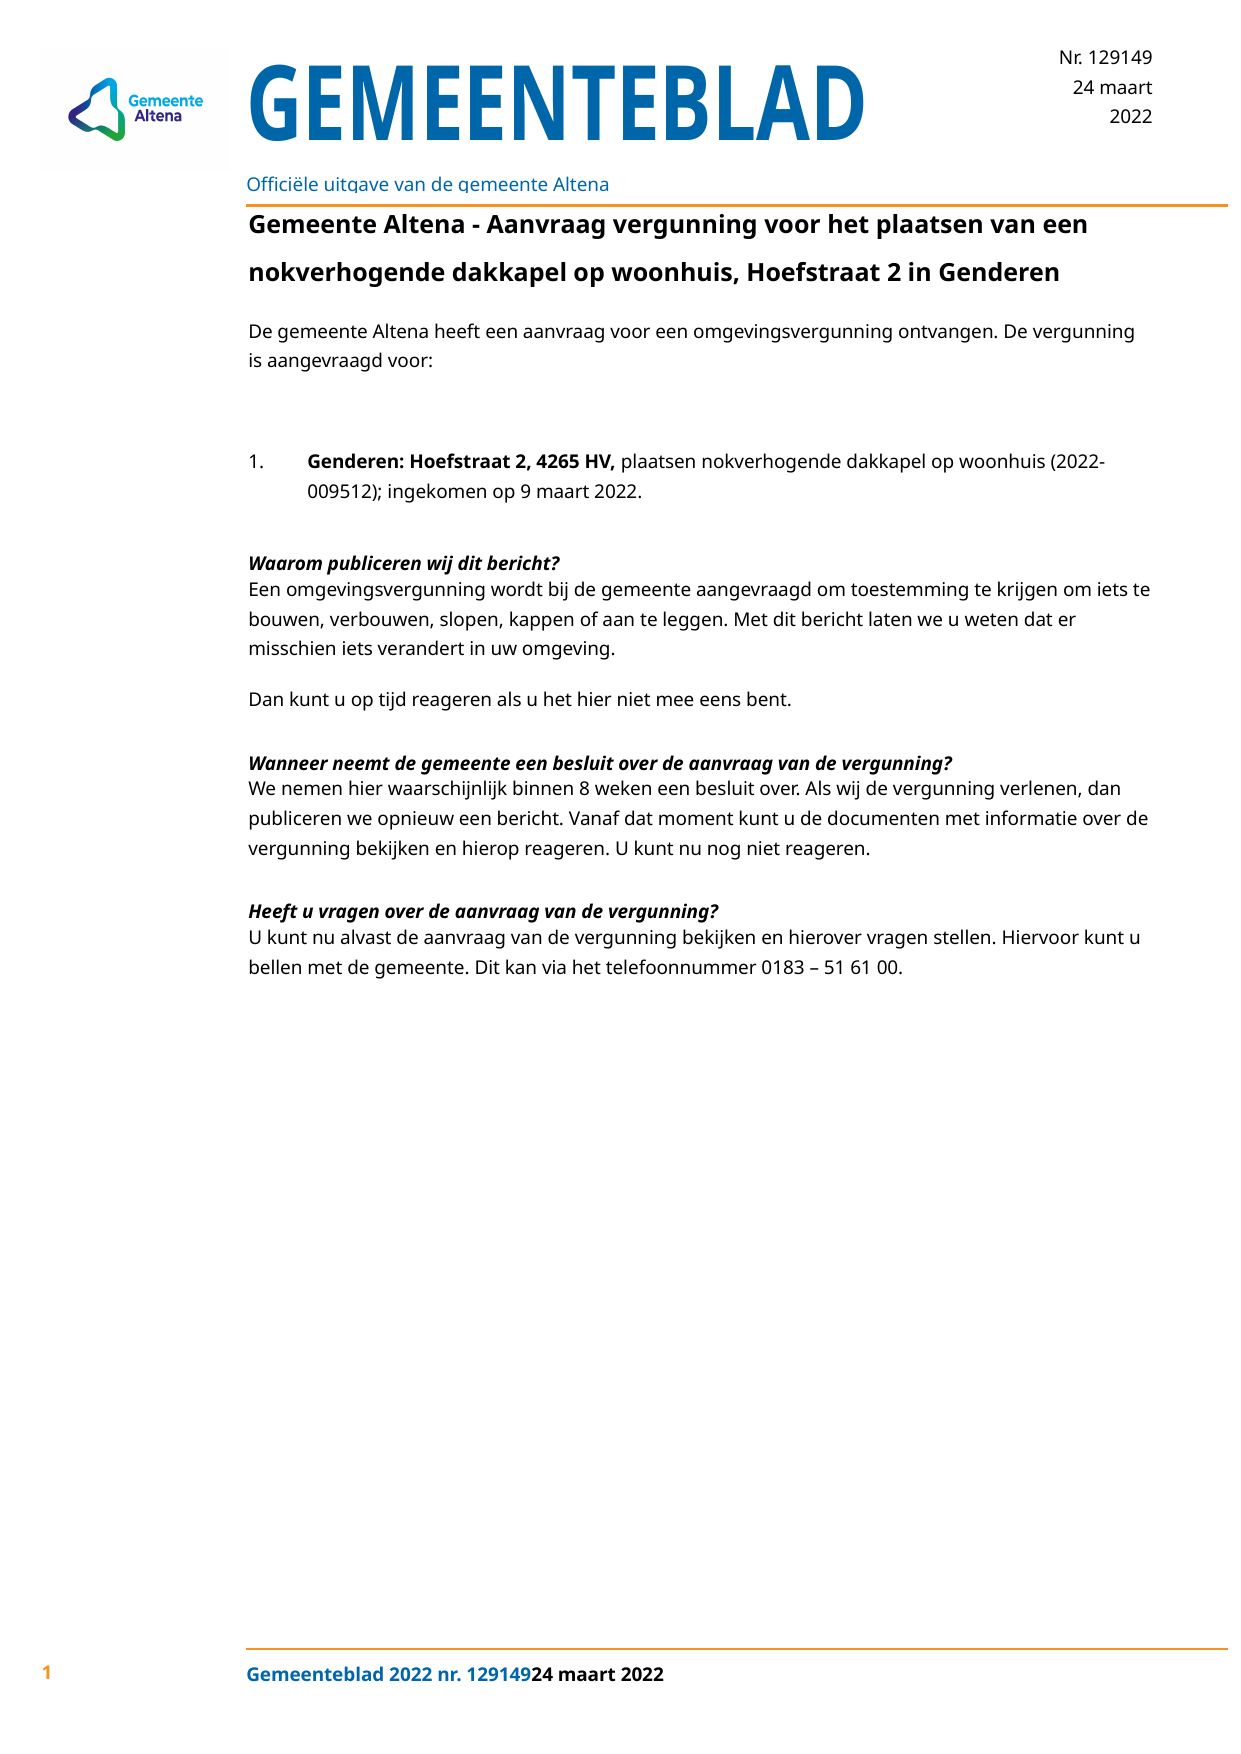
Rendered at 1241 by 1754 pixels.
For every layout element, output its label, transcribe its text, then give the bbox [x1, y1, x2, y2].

picture [41, 47, 231, 172]
text Dan kunt u op tijd reageren als u het hier niet mee eens bent. [248, 686, 1152, 712]
text Waarom publiceren wij dit bericht? [248, 551, 1152, 576]
text Heeft u vragen over de aanvraag van de vergunning? [248, 899, 1152, 924]
text We nemen hier waarschijnlijk binnen 8 weken een besluit over. Als wij de vergunning verlenen, dan publiceren we opnieuw een bericht. Vanaf dat moment kunt u de documenten met informatie over de vergunning bekijken en hierop reageren. U kunt nu nog niet reageren. [248, 776, 1152, 861]
text Een omgevingsvergunning wordt bij de gemeente aangevraagd om toestemming te krijgen om iets te bouwen, verbouwen, slopen, kappen of aan te leggen. Met dit bericht laten we u weten dat er misschien iets verandert in uw omgeving. [248, 576, 1152, 661]
text Gemeente Altena - Aanvraag vergunning voor het plaatsen van een nokverhogende dakkapel op woonhuis, Hoefstraat 2 in Genderen [248, 207, 1152, 288]
text Wanneer neemt de gemeente een besluit over de aanvraag van de vergunning? [248, 750, 1152, 776]
text U kunt nu alvast de aanvraag van de vergunning bekijken en hierover vragen stellen. Hiervoor kunt u bellen met de gemeente. Dit kan via het telefoonnummer 0183 – 51 61 00. [248, 924, 1152, 980]
text De gemeente Altena heeft een aanvraag voor een omgevingsvergunning ontvangen. De vergunning is aangevraagd voor: [248, 318, 1152, 373]
list Genderen: Hoefstraat 2, 4265 HV, plaatsen nokverhogende dakkapel op woonhuis (2022-009512); ingekomen op 9 maart 2022. [248, 448, 1152, 504]
